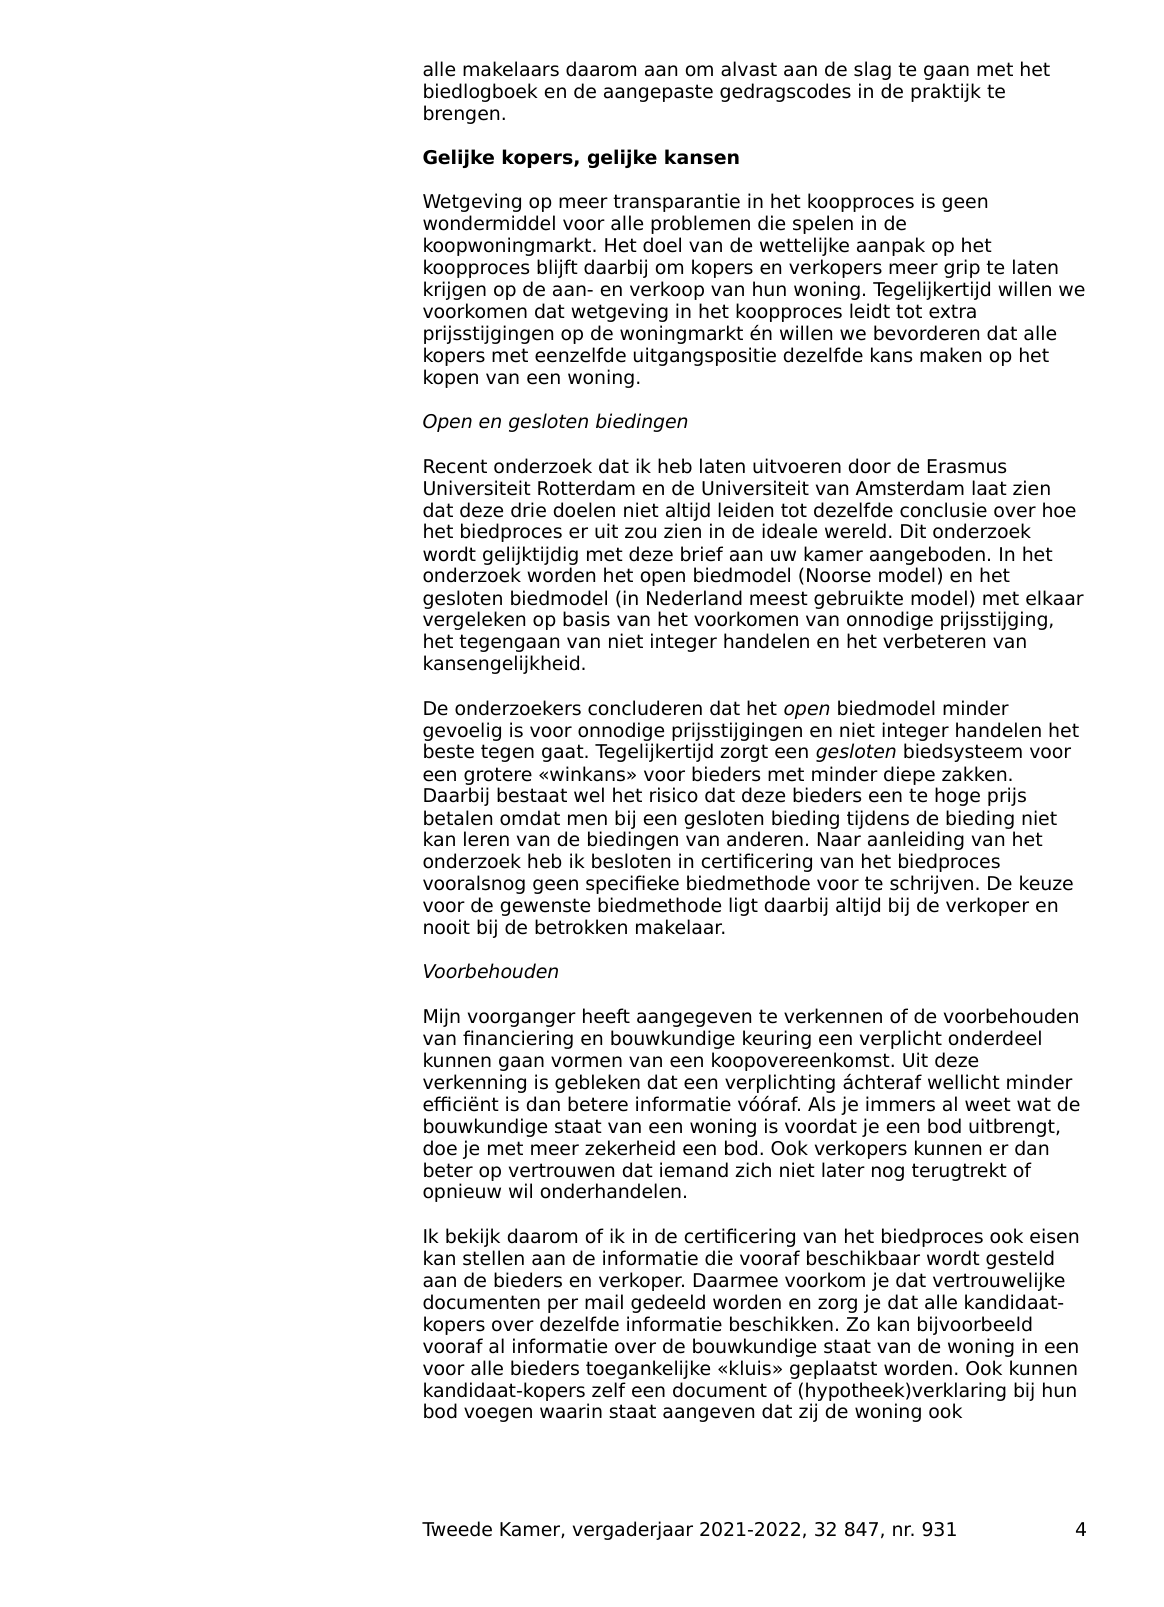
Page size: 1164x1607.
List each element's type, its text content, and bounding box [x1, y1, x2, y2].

text Ik bekijk daarom of ik in de certificering van het biedproces ook eisen kan stellen aan de informatie die vooraf beschikbaar wordt gesteld aan de bieders en verkoper. Daarmee voorkom je dat vertrouwelijke documenten per mail gedeeld worden en zorg je dat alle kandidaat-kopers over dezelfde informatie beschikken. Zo kan bijvoorbeeld vooraf al informatie over de bouwkundige staat van de woning in een voor alle bieders toegankelijke «kluis» geplaatst worden. Ook kunnen kandidaat-kopers zelf een document of (hypotheek)verklaring bij hun bod voegen waarin staat aangeven dat zij de woning ook [422, 1226, 1087, 1423]
text Wetgeving op meer transparantie in het koopproces is geen wondermiddel voor alle problemen die spelen in de koopwoningmarkt. Het doel van de wettelijke aanpak op het koopproces blijft daarbij om kopers en verkopers meer grip te laten krijgen op de aan- en verkoop van hun woning. Tegelijkertijd willen we voorkomen dat wetgeving in het koopproces leidt tot extra prijsstijgingen op de woningmarkt én willen we bevorderen dat alle kopers met eenzelfde uitgangspositie dezelfde kans maken op het kopen van een woning. [422, 191, 1087, 389]
text Mijn voorganger heeft aangegeven te verkennen of de voorbehouden van financiering en bouwkundige keuring een verplicht onderdeel kunnen gaan vormen van een koopovereenkomst. Uit deze verkenning is gebleken dat een verplichting áchteraf wellicht minder efficiënt is dan betere informatie vóóraf. Als je immers al weet wat de bouwkundige staat van een woning is voordat je een bod uitbrengt, doe je met meer zekerheid een bod. Ook verkopers kunnen er dan beter op vertrouwen dat iemand zich niet later nog terugtrekt of opnieuw wil onderhandelen. [422, 1006, 1087, 1203]
subtitle Open en gesloten biedingen [422, 411, 1087, 433]
text alle makelaars daarom aan om alvast aan de slag te gaan met het biedlogboek en de aangepaste gedragscodes in de praktijk te brengen. [422, 59, 1087, 125]
text Recent onderzoek dat ik heb laten uitvoeren door de Erasmus Universiteit Rotterdam en de Universiteit van Amsterdam laat zien dat deze drie doelen niet altijd leiden tot dezelfde conclusie over hoe het biedproces er uit zou zien in de ideale wereld. Dit onderzoek wordt gelijktijdig met deze brief aan uw kamer aangeboden. In het onderzoek worden het open biedmodel (Noorse model) en het gesloten biedmodel (in Nederland meest gebruikte model) met elkaar vergeleken op basis van het voorkomen van onnodige prijsstijging, het tegengaan van niet integer handelen en het verbeteren van kansengelijkheid. [422, 456, 1087, 675]
text De onderzoekers concluderen dat het open biedmodel minder gevoelig is voor onnodige prijsstijgingen en niet integer handelen het beste tegen gaat. Tegelijkertijd zorgt een gesloten biedsysteem voor een grotere «winkans» voor bieders met minder diepe zakken. Daarbij bestaat wel het risico dat deze bieders een te hoge prijs betalen omdat men bij een gesloten bieding tijdens de bieding niet kan leren van de biedingen van anderen. Naar aanleiding van het onderzoek heb ik besloten in certificering van het biedproces vooralsnog geen specifieke biedmethode voor te schrijven. De keuze voor de gewenste biedmethode ligt daarbij altijd bij de verkoper en nooit bij de betrokken makelaar. [422, 697, 1087, 939]
subtitle Gelijke kopers, gelijke kansen [422, 147, 1087, 169]
subtitle Voorbehouden [422, 961, 1087, 983]
